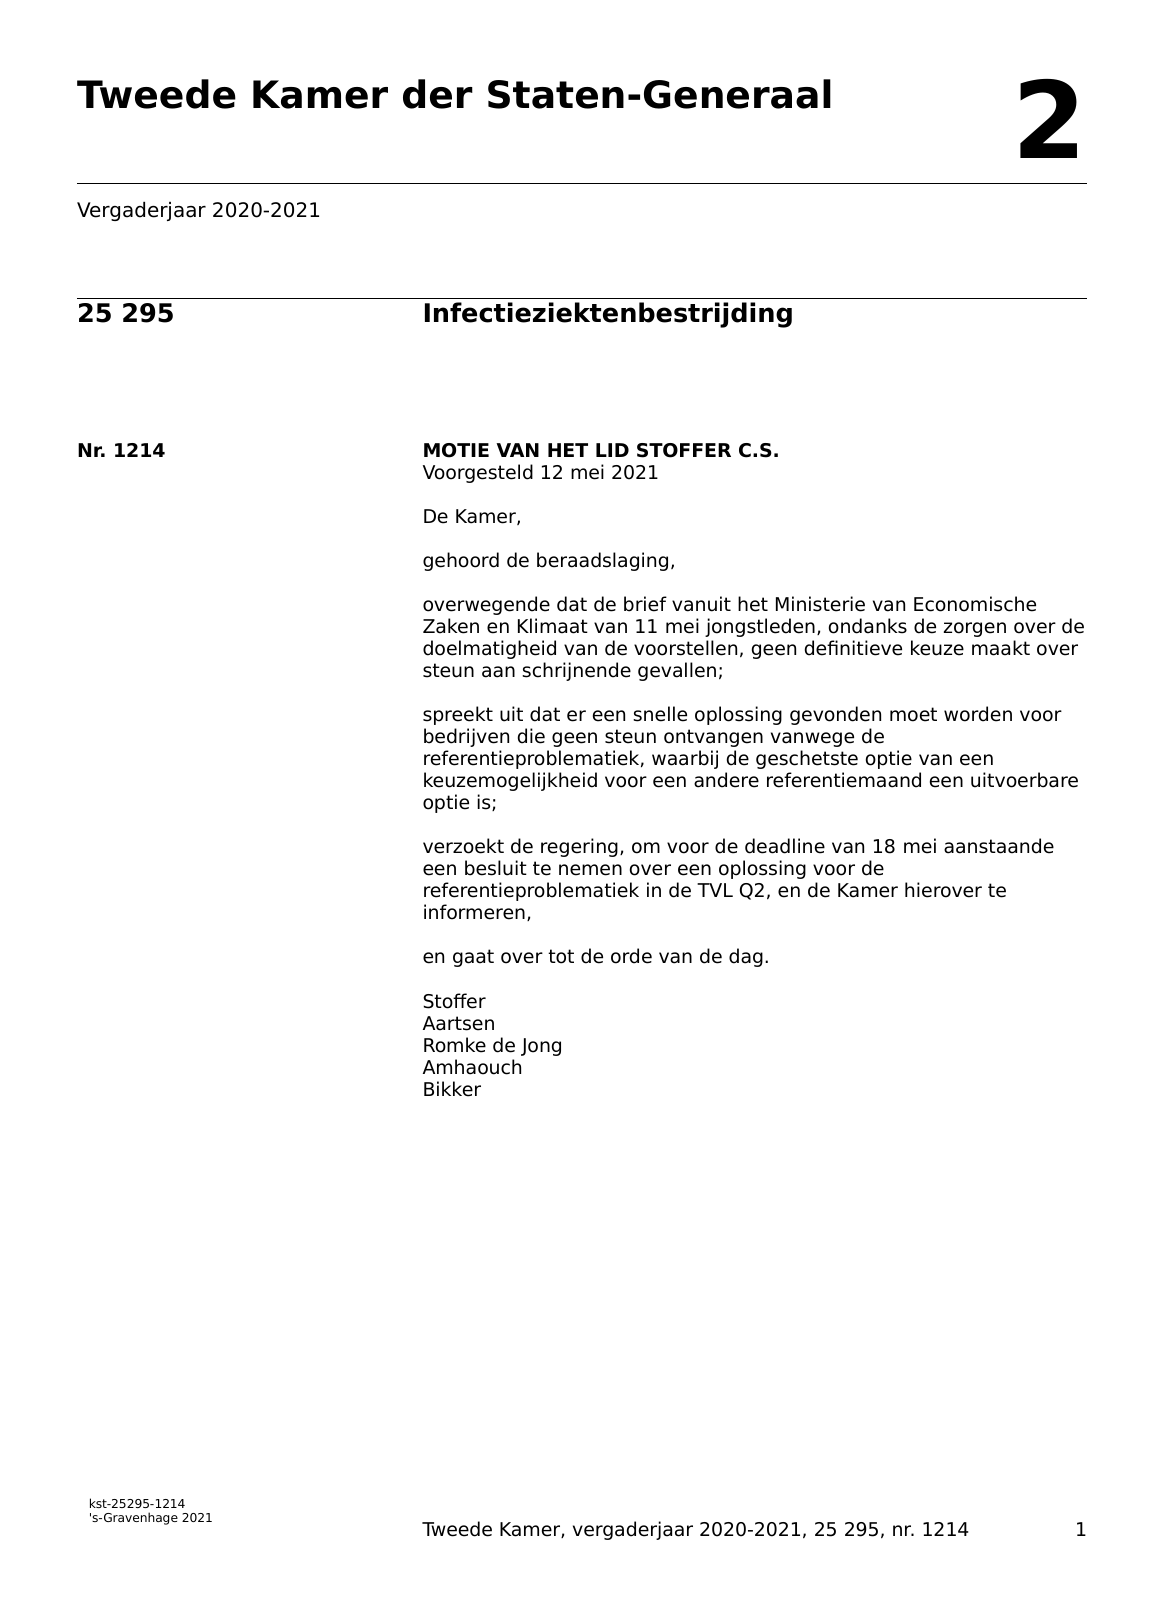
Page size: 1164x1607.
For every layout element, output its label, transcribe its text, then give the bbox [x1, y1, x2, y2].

table_header Tweede Kamer der Staten-Generaal [77, 59, 886, 183]
text verzoekt de regering, om voor de deadline van 18 mei aanstaande een besluit te nemen over een oplossing voor de referentieproblematiek in de TVL Q2, en de Kamer hierover te informeren, [422, 836, 1087, 924]
text en gaat over tot de orde van de dag. [422, 946, 1087, 968]
text Amhaouch [422, 1057, 1087, 1078]
text Romke de Jong [422, 1034, 1087, 1057]
text gehoord de beraadslaging, [422, 550, 1087, 572]
table_cell Vergaderjaar 2020-2021 [77, 184, 1087, 298]
text Voorgesteld 12 mei 2021 [422, 462, 1087, 484]
subtitle 25 295 Infectieziektenbestrijding [77, 299, 1087, 329]
text Aartsen [422, 1013, 1087, 1034]
text Stoffer [422, 991, 1087, 1013]
table_header 2 [886, 59, 1087, 183]
subtitle Nr. 1214 MOTIE VAN HET LID STOFFER C.S. [77, 440, 1087, 462]
text Bikker [422, 1078, 1087, 1101]
text spreekt uit dat er een snelle oplossing gevonden moet worden voor bedrijven die geen steun ontvangen vanwege de referentieproblematiek, waarbij de geschetste optie van een keuzemogelijkheid voor een andere referentiemaand een uitvoerbare optie is; [422, 704, 1087, 814]
text De Kamer, [422, 506, 1087, 528]
text 's-Gravenhage 2021 [88, 1511, 323, 1525]
text overwegende dat de brief vanuit het Ministerie van Economische Zaken en Klimaat van 11 mei jongstleden, ondanks de zorgen over de doelmatigheid van de voorstellen, geen definitieve keuze maakt over steun aan schrijnende gevallen; [422, 594, 1087, 682]
text kst-25295-1214 [88, 1497, 323, 1511]
